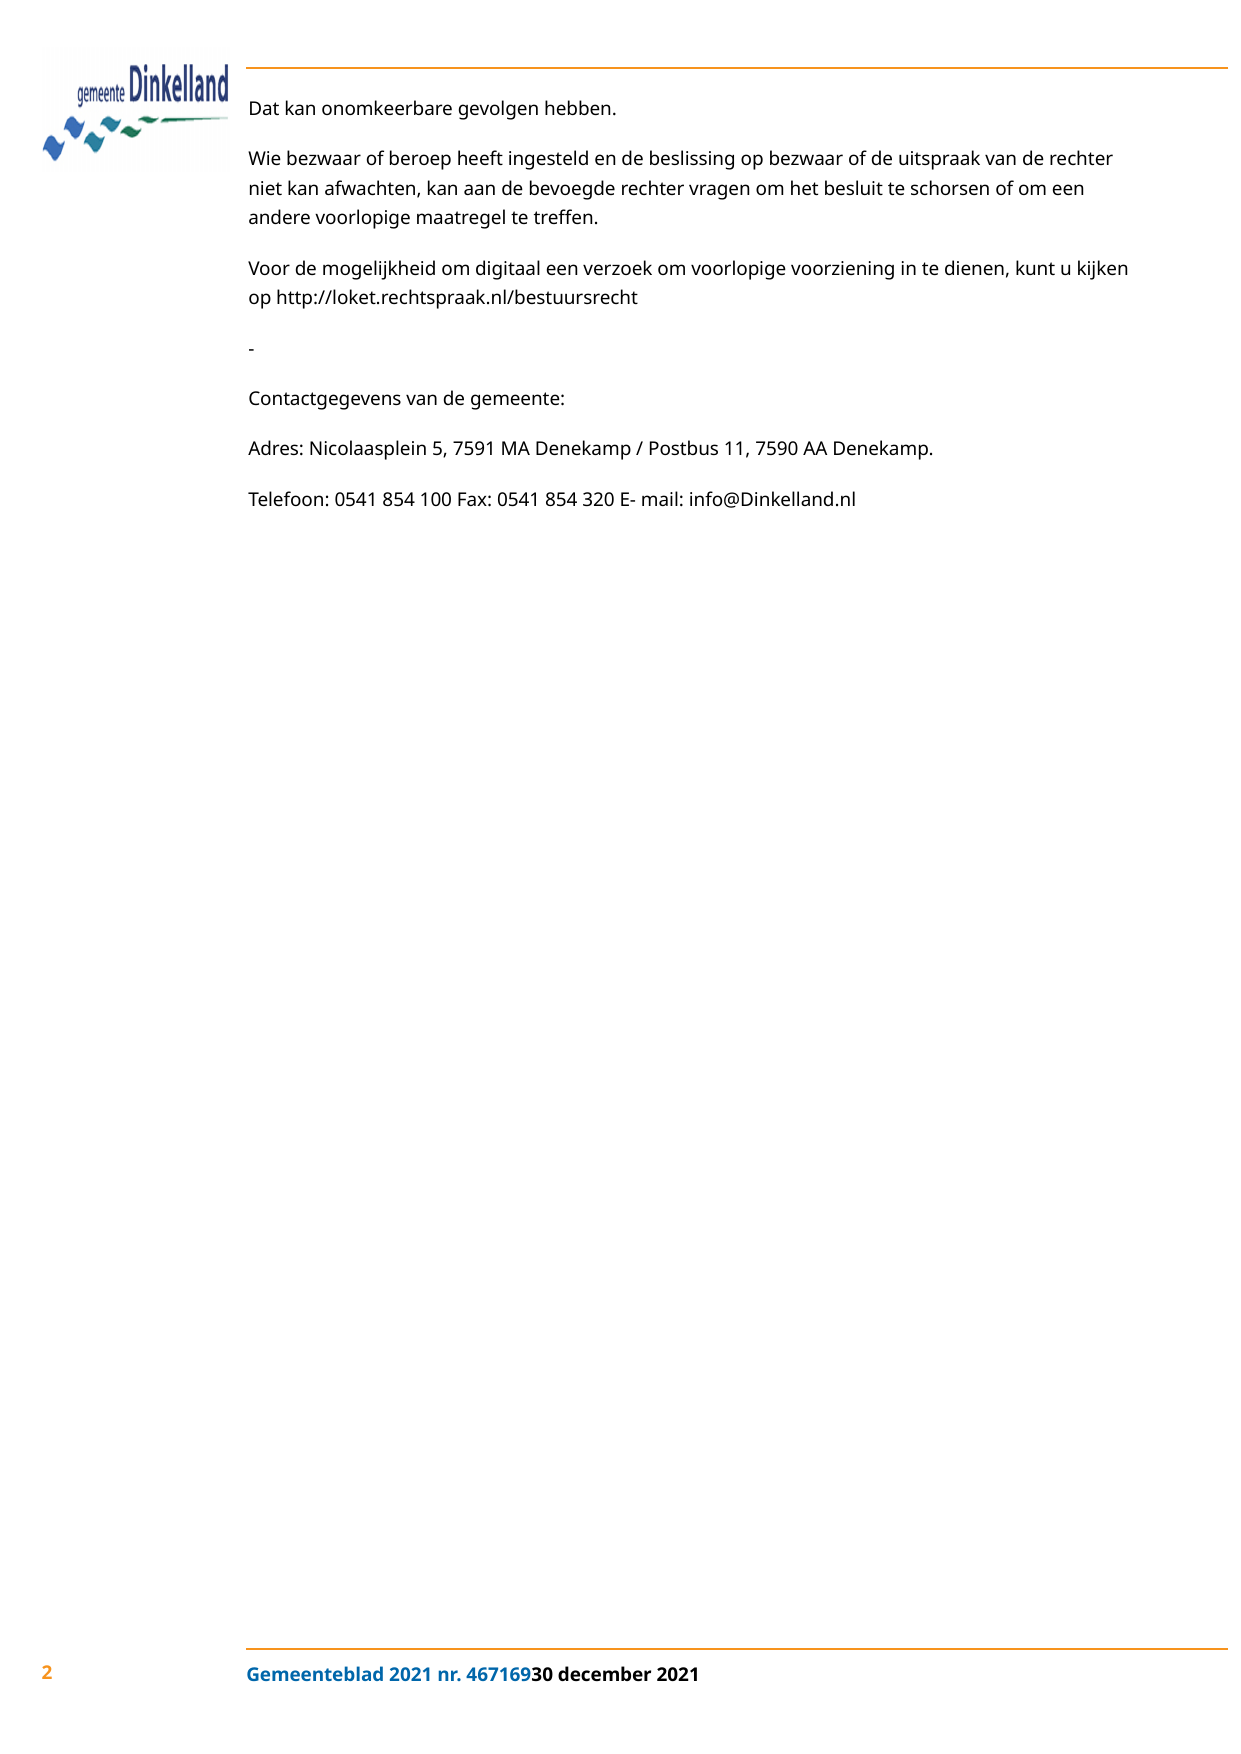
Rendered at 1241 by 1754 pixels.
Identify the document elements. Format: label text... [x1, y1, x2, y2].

text Voor de mogelijkheid om digitaal een verzoek om voorlopige voorziening in te dienen, kunt u kijken op http://loket.rechtspraak.nl/bestuursrecht [248, 255, 1152, 310]
text Telefoon: 0541 854 100 Fax: 0541 854 320 E- mail: info@Dinkelland.nl [248, 486, 1152, 512]
text Adres: Nicolaasplein 5, 7591 MA Denekamp / Postbus 11, 7590 AA Denekamp. [248, 436, 1152, 461]
text Wie bezwaar of beroep heeft ingesteld en de beslissing op bezwaar of de uitspraak van de rechter niet kan afwachten, kan aan de bevoegde rechter vragen om het besluit te schorsen of om een andere voorlopige maatregel te treffen. [248, 145, 1152, 230]
picture [41, 47, 231, 172]
text Dat kan onomkeerbare gevolgen hebben. [248, 95, 1152, 121]
text Contactgegevens van de gemeente: [248, 385, 1152, 411]
text - [248, 335, 1152, 361]
